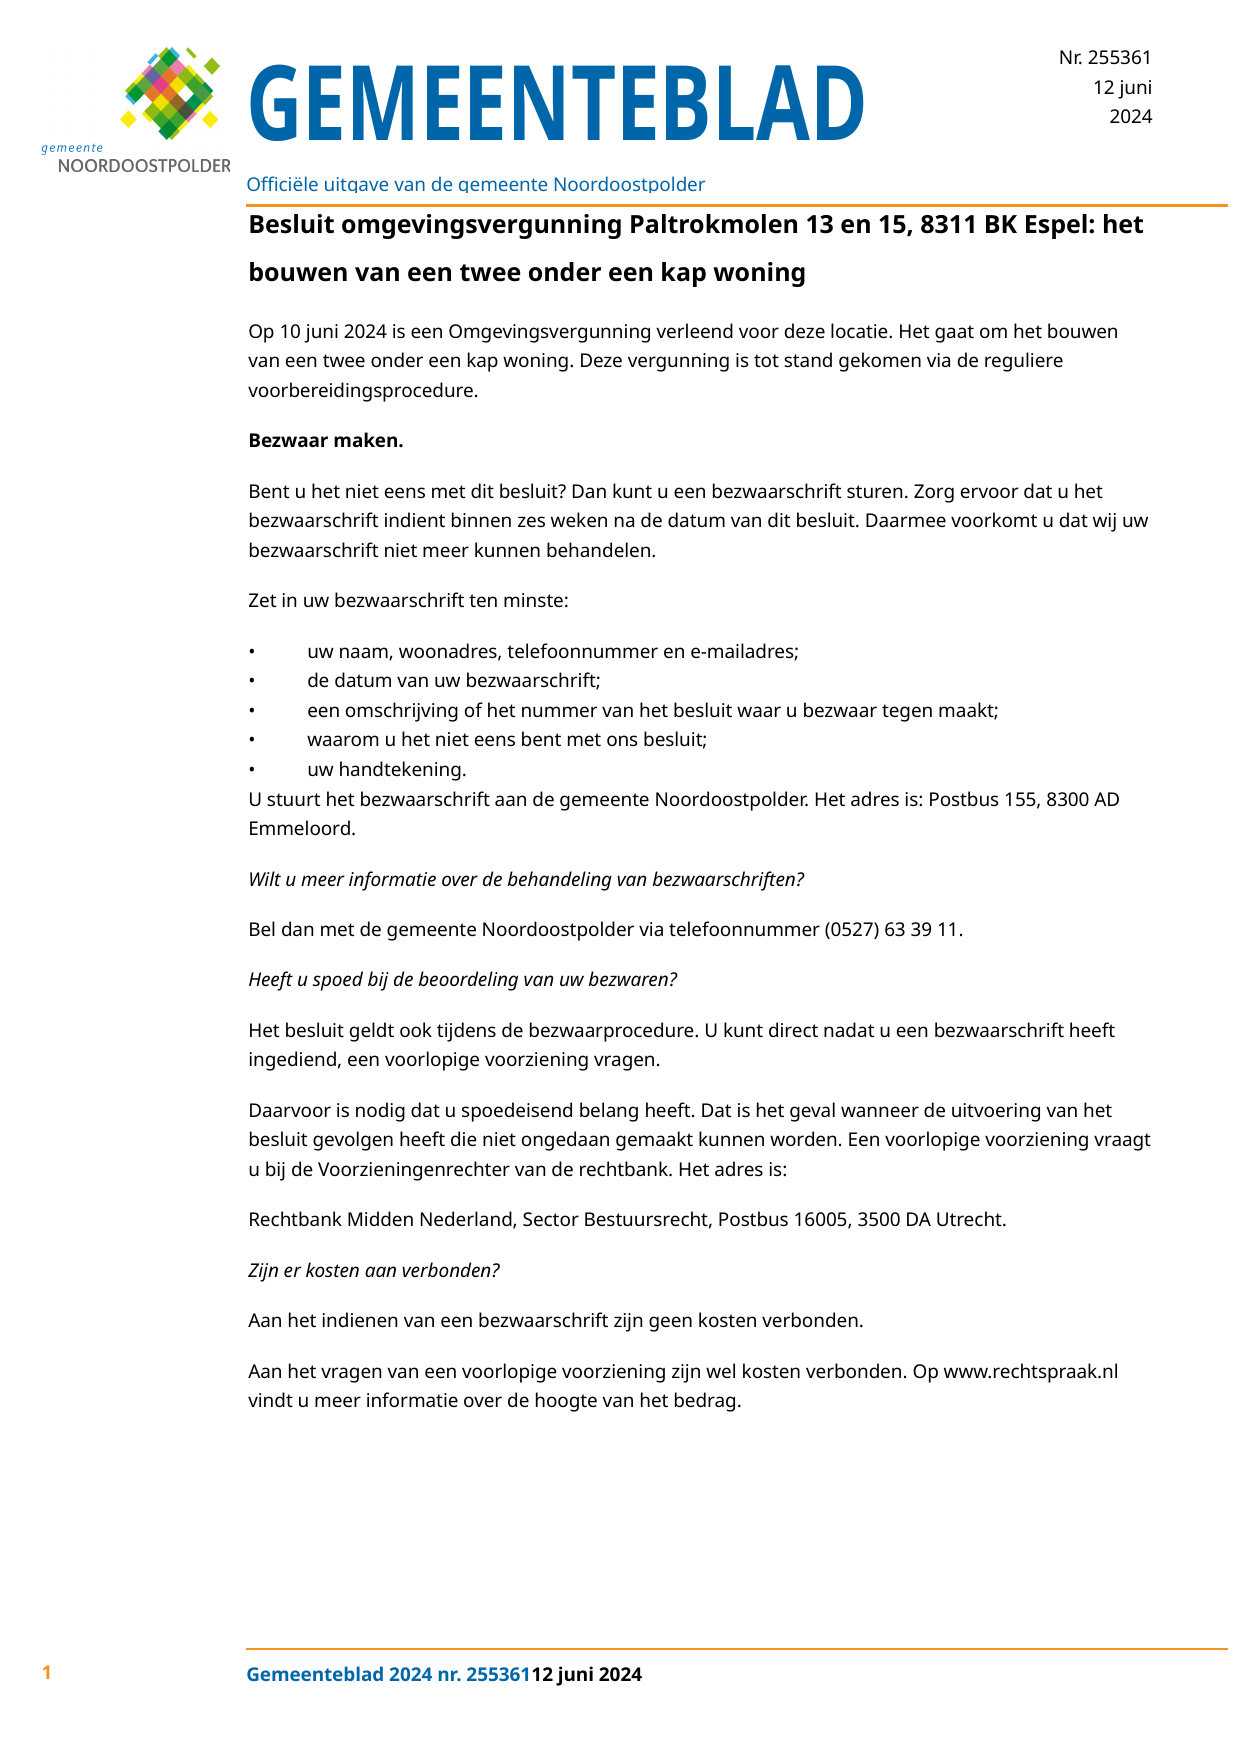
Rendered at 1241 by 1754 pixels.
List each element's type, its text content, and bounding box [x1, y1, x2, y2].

text Zijn er kosten aan verbonden? [248, 1257, 1152, 1283]
text Rechtbank Midden Nederland, Sector Bestuursrecht, Postbus 16005, 3500 DA Utrecht. [248, 1207, 1152, 1232]
picture [41, 47, 231, 172]
list uw handtekening. [248, 756, 1152, 782]
list een omschrijving of het nummer van het besluit waar u bezwaar tegen maakt; [248, 697, 1152, 723]
list waarom u het niet eens bent met ons besluit; [248, 727, 1152, 752]
list de datum van uw bezwaarschrift; [248, 667, 1152, 693]
text Heeft u spoed bij de beoordeling van uw bezwaren? [248, 967, 1152, 992]
text U stuurt het bezwaarschrift aan de gemeente Noordoostpolder. Het adres is: Postbus 155, 8300 AD Emmeloord. [248, 786, 1152, 841]
text Aan het vragen van een voorlopige voorziening zijn wel kosten verbonden. Op www.rechtspraak.nl vindt u meer informatie over de hoogte van het bedrag. [248, 1358, 1152, 1413]
text Wilt u meer informatie over de behandeling van bezwaarschriften? [248, 866, 1152, 892]
text Aan het indienen van een bezwaarschrift zijn geen kosten verbonden. [248, 1307, 1152, 1333]
list uw naam, woonadres, telefoonnummer en e-mailadres; [248, 638, 1152, 664]
text Bel dan met de gemeente Noordoostpolder via telefoonnummer (0527) 63 39 11. [248, 916, 1152, 942]
text Op 10 juni 2024 is een Omgevingsvergunning verleend voor deze locatie. Het gaat om het bouwen van een twee onder een kap woning. Deze vergunning is tot stand gekomen via de reguliere voorbereidingsprocedure. [248, 318, 1152, 403]
text Bezwaar maken. [248, 427, 1152, 453]
text Bent u het niet eens met dit besluit? Dan kunt u een bezwaarschrift sturen. Zorg ervoor dat u het bezwaarschrift indient binnen zes weken na de datum van dit besluit. Daarmee voorkomt u dat wij uw bezwaarschrift niet meer kunnen behandelen. [248, 478, 1152, 563]
text Zet in uw bezwaarschrift ten minste: [248, 587, 1152, 613]
text Het besluit geldt ook tijdens de bezwaarprocedure. U kunt direct nadat u een bezwaarschrift heeft ingediend, een voorlopige voorziening vragen. [248, 1017, 1152, 1072]
text Besluit omgevingsvergunning Paltrokmolen 13 en 15, 8311 BK Espel: het bouwen van een twee onder een kap woning [248, 207, 1152, 288]
text Daarvoor is nodig dat u spoedeisend belang heeft. Dat is het geval wanneer de uitvoering van het besluit gevolgen heeft die niet ongedaan gemaakt kunnen worden. Een voorlopige voorziening vraagt u bij de Voorzieningenrechter van de rechtbank. Het adres is: [248, 1097, 1152, 1182]
